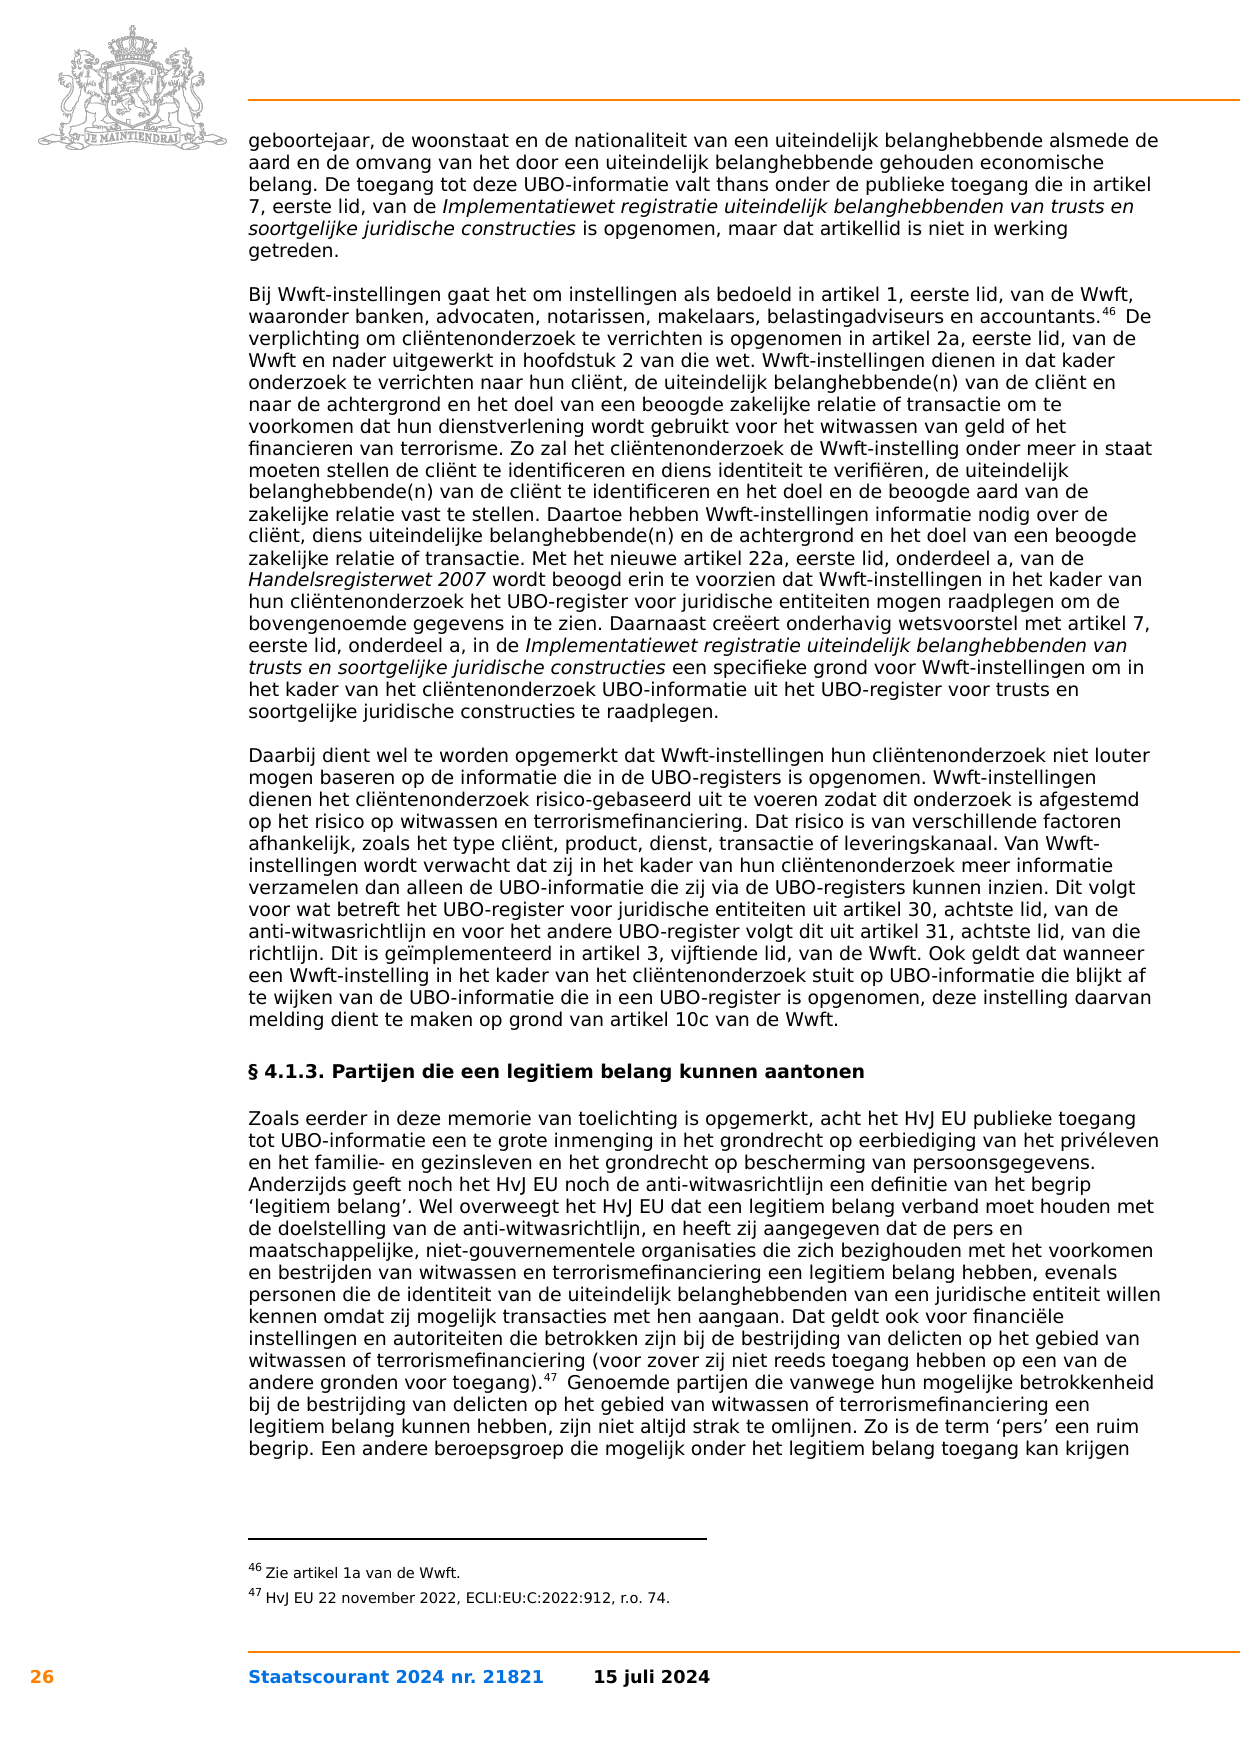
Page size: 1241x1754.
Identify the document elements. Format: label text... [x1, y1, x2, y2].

subtitle § 4.1.3. Partijen die een legitiem belang kunnen aantonen [248, 1061, 1163, 1083]
text geboortejaar, de woonstaat en de nationaliteit van een uiteindelijk belanghebbende alsmede de aard en de omvang van het door een uiteindelijk belanghebbende gehouden economische belang. De toegang tot deze UBO-informatie valt thans onder de publieke toegang die in artikel 7, eerste lid, van de Implementatiewet registratie uiteindelijk belanghebbenden van trusts en soortgelijke juridische constructies is opgenomen, maar dat artikellid is niet in werking getreden. [248, 130, 1163, 262]
text Zoals eerder in deze memorie van toelichting is opgemerkt, acht het HvJ EU publieke toegang tot UBO-informatie een te grote inmenging in het grondrecht op eerbiediging van het privéleven en het familie- en gezinsleven en het grondrecht op bescherming van persoonsgegevens. Anderzijds geeft noch het HvJ EU noch de anti-witwasrichtlijn een definitie van het begrip ‘legitiem belang’. Wel overweegt het HvJ EU dat een legitiem belang verband moet houden met de doelstelling van de anti-witwasrichtlijn, en heeft zij aangegeven dat de pers en maatschappelijke, niet-gouvernementele organisaties die zich bezighouden met het voorkomen en bestrijden van witwassen en terrorismefinanciering een legitiem belang hebben, evenals personen die de identiteit van de uiteindelijk belanghebbenden van een juridische entiteit willen kennen omdat zij mogelijk transacties met hen aangaan. Dat geldt ook voor financiële instellingen en autoriteiten die betrokken zijn bij de bestrijding van delicten op het gebied van witwassen of terrorismefinanciering (voor zover zij niet reeds toegang hebben op een van de andere gronden voor toegang). Genoemde partijen die vanwege hun mogelijke betrokkenheid bij de bestrijding van delicten op het gebied van witwassen of terrorismefinanciering een legitiem belang kunnen hebben, zijn niet altijd strak te omlijnen. Zo is de term ‘pers’ een ruim begrip. Een andere beroepsgroep die mogelijk onder het legitiem belang toegang kan krijgen [248, 1108, 1163, 1459]
text Zie artikel 1a van de Wwft. [248, 1561, 1163, 1583]
text Bij Wwft-instellingen gaat het om instellingen als bedoeld in artikel 1, eerste lid, van de Wwft, waaronder banken, advocaten, notarissen, makelaars, belastingadviseurs en accountants. De verplichting om cliëntenonderzoek te verrichten is opgenomen in artikel 2a, eerste lid, van de Wwft en nader uitgewerkt in hoofdstuk 2 van die wet. Wwft-instellingen dienen in dat kader onderzoek te verrichten naar hun cliënt, de uiteindelijk belanghebbende(n) van de cliënt en naar de achtergrond en het doel van een beoogde zakelijke relatie of transactie om te voorkomen dat hun dienstverlening wordt gebruikt voor het witwassen van geld of het financieren van terrorisme. Zo zal het cliëntenonderzoek de Wwft-instelling onder meer in staat moeten stellen de cliënt te identificeren en diens identiteit te verifiëren, de uiteindelijk belanghebbende(n) van de cliënt te identificeren en het doel en de beoogde aard van de zakelijke relatie vast te stellen. Daartoe hebben Wwft-instellingen informatie nodig over de cliënt, diens uiteindelijke belanghebbende(n) en de achtergrond en het doel van een beoogde zakelijke relatie of transactie. Met het nieuwe artikel 22a, eerste lid, onderdeel a, van de Handelsregisterwet 2007 wordt beoogd erin te voorzien dat Wwft-instellingen in het kader van hun cliëntenonderzoek het UBO-register voor juridische entiteiten mogen raadplegen om de bovengenoemde gegevens in te zien. Daarnaast creëert onderhavig wetsvoorstel met artikel 7, eerste lid, onderdeel a, in de Implementatiewet registratie uiteindelijk belanghebbenden van trusts en soortgelijke juridische constructies een specifieke grond voor Wwft-instellingen om in het kader van het cliëntenonderzoek UBO-informatie uit het UBO-register voor trusts en soortgelijke juridische constructies te raadplegen. [248, 284, 1163, 723]
picture [38, 25, 227, 150]
text Daarbij dient wel te worden opgemerkt dat Wwft-instellingen hun cliëntenonderzoek niet louter mogen baseren op de informatie die in de UBO-registers is opgenomen. Wwft-instellingen dienen het cliëntenonderzoek risico-gebaseerd uit te voeren zodat dit onderzoek is afgestemd op het risico op witwassen en terrorismefinanciering. Dat risico is van verschillende factoren afhankelijk, zoals het type cliënt, product, dienst, transactie of leveringskanaal. Van Wwft-instellingen wordt verwacht dat zij in het kader van hun cliëntenonderzoek meer informatie verzamelen dan alleen de UBO-informatie die zij via de UBO-registers kunnen inzien. Dit volgt voor wat betreft het UBO-register voor juridische entiteiten uit artikel 30, achtste lid, van de anti-witwasrichtlijn en voor het andere UBO-register volgt dit uit artikel 31, achtste lid, van die richtlijn. Dit is geïmplementeerd in artikel 3, vijftiende lid, van de Wwft. Ook geldt dat wanneer een Wwft-instelling in het kader van het cliëntenonderzoek stuit op UBO-informatie die blijkt af te wijken van de UBO-informatie die in een UBO-register is opgenomen, deze instelling daarvan melding dient te maken op grond van artikel 10c van de Wwft. [248, 745, 1163, 1031]
text HvJ EU 22 november 2022, ECLI:EU:C:2022:912, r.o. 74. [248, 1586, 1163, 1608]
